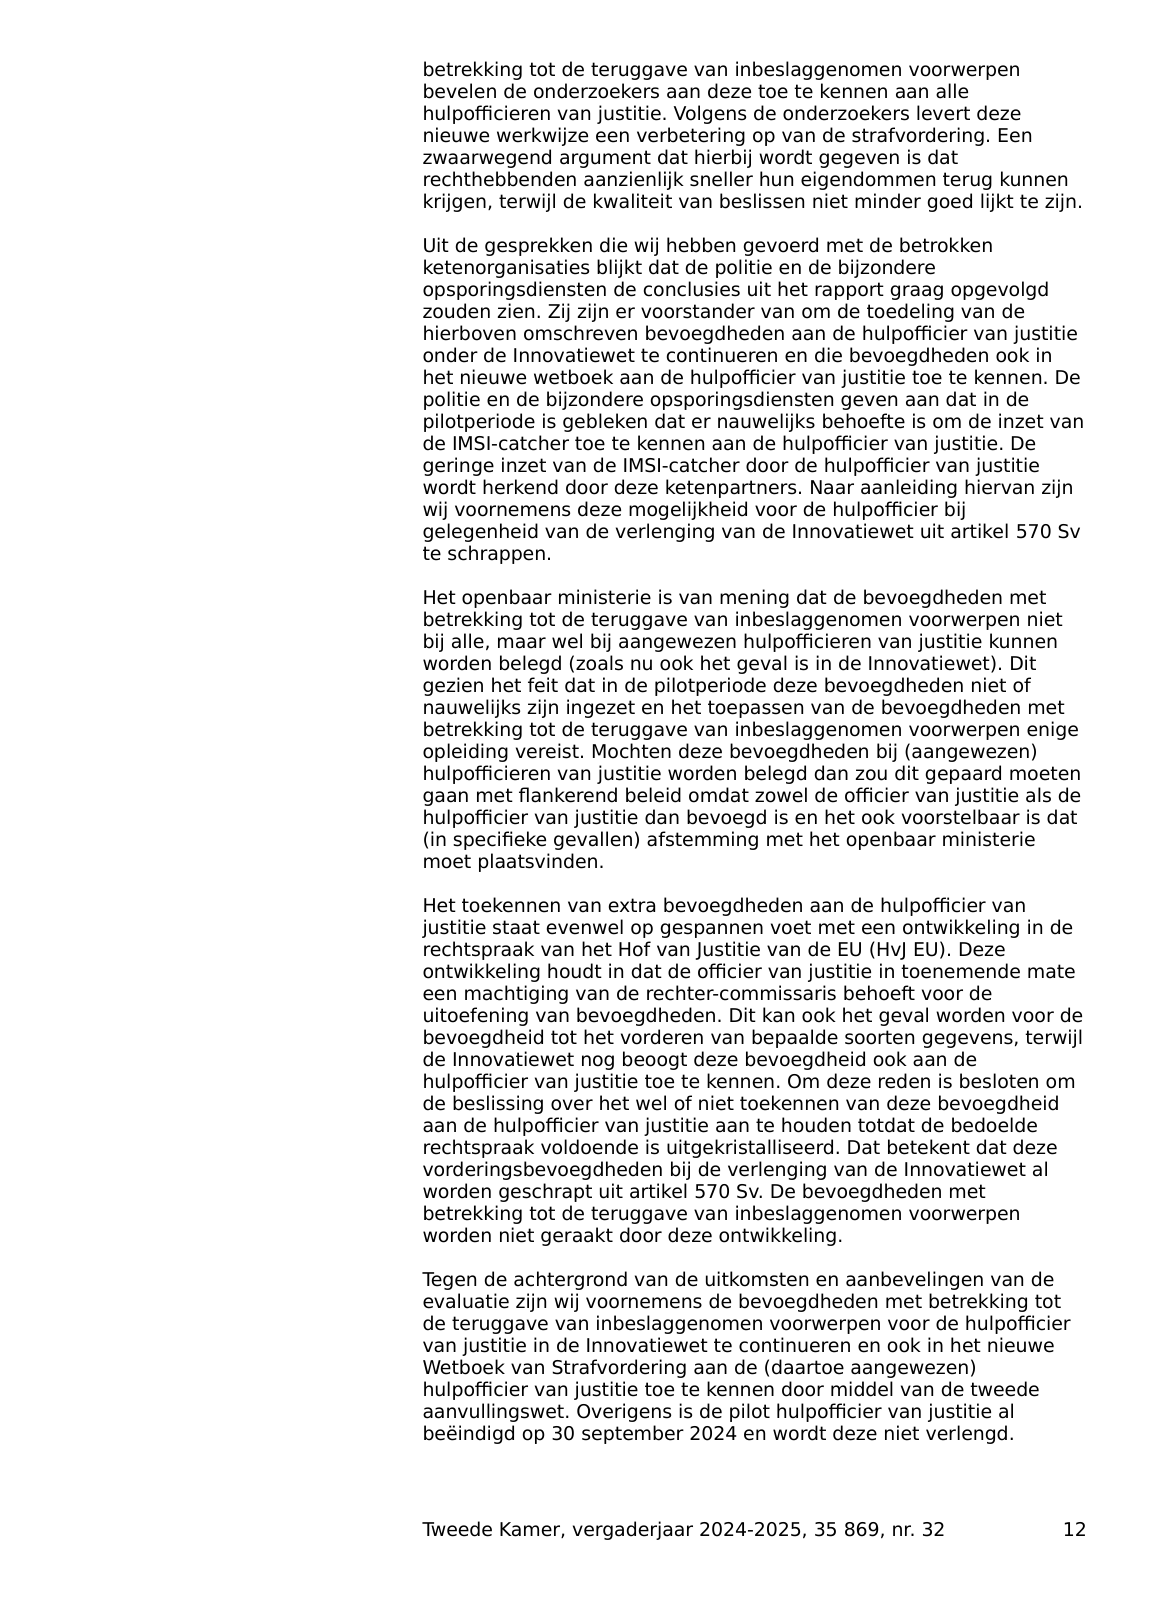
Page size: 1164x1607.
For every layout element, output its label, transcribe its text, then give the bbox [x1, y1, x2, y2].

text Het toekennen van extra bevoegdheden aan de hulpofficier van justitie staat evenwel op gespannen voet met een ontwikkeling in de rechtspraak van het Hof van Justitie van de EU (HvJ EU). Deze ontwikkeling houdt in dat de officier van justitie in toenemende mate een machtiging van de rechter-commissaris behoeft voor de uitoefening van bevoegdheden. Dit kan ook het geval worden voor de bevoegdheid tot het vorderen van bepaalde soorten gegevens, terwijl de Innovatiewet nog beoogt deze bevoegdheid ook aan de hulpofficier van justitie toe te kennen. Om deze reden is besloten om de beslissing over het wel of niet toekennen van deze bevoegdheid aan de hulpofficier van justitie aan te houden totdat de bedoelde rechtspraak voldoende is uitgekristalliseerd. Dat betekent dat deze vorderingsbevoegdheden bij de verlenging van de Innovatiewet al worden geschrapt uit artikel 570 Sv. De bevoegdheden met betrekking tot de teruggave van inbeslaggenomen voorwerpen worden niet geraakt door deze ontwikkeling. [422, 895, 1087, 1247]
text Uit de gesprekken die wij hebben gevoerd met de betrokken ketenorganisaties blijkt dat de politie en de bijzondere opsporingsdiensten de conclusies uit het rapport graag opgevolgd zouden zien. Zij zijn er voorstander van om de toedeling van de hierboven omschreven bevoegdheden aan de hulpofficier van justitie onder de Innovatiewet te continueren en die bevoegdheden ook in het nieuwe wetboek aan de hulpofficier van justitie toe te kennen. De politie en de bijzondere opsporingsdiensten geven aan dat in de pilotperiode is gebleken dat er nauwelijks behoefte is om de inzet van de IMSI-catcher toe te kennen aan de hulpofficier van justitie. De geringe inzet van de IMSI-catcher door de hulpofficier van justitie wordt herkend door deze ketenpartners. Naar aanleiding hiervan zijn wij voornemens deze mogelijkheid voor de hulpofficier bij gelegenheid van de verlenging van de Innovatiewet uit artikel 570 Sv te schrappen. [422, 235, 1087, 565]
text Het openbaar ministerie is van mening dat de bevoegdheden met betrekking tot de teruggave van inbeslaggenomen voorwerpen niet bij alle, maar wel bij aangewezen hulpofficieren van justitie kunnen worden belegd (zoals nu ook het geval is in de Innovatiewet). Dit gezien het feit dat in de pilotperiode deze bevoegdheden niet of nauwelijks zijn ingezet en het toepassen van de bevoegdheden met betrekking tot de teruggave van inbeslaggenomen voorwerpen enige opleiding vereist. Mochten deze bevoegdheden bij (aangewezen) hulpofficieren van justitie worden belegd dan zou dit gepaard moeten gaan met flankerend beleid omdat zowel de officier van justitie als de hulpofficier van justitie dan bevoegd is en het ook voorstelbaar is dat (in specifieke gevallen) afstemming met het openbaar ministerie moet plaatsvinden. [422, 587, 1087, 873]
text Tegen de achtergrond van de uitkomsten en aanbevelingen van de evaluatie zijn wij voornemens de bevoegdheden met betrekking tot de teruggave van inbeslaggenomen voorwerpen voor de hulpofficier van justitie in de Innovatiewet te continueren en ook in het nieuwe Wetboek van Strafvordering aan de (daartoe aangewezen) hulpofficier van justitie toe te kennen door middel van de tweede aanvullingswet. Overigens is de pilot hulpofficier van justitie al beëindigd op 30 september 2024 en wordt deze niet verlengd. [422, 1269, 1087, 1444]
text betrekking tot de teruggave van inbeslaggenomen voorwerpen bevelen de onderzoekers aan deze toe te kennen aan alle hulpofficieren van justitie. Volgens de onderzoekers levert deze nieuwe werkwijze een verbetering op van de strafvordering. Een zwaarwegend argument dat hierbij wordt gegeven is dat rechthebbenden aanzienlijk sneller hun eigendommen terug kunnen krijgen, terwijl de kwaliteit van beslissen niet minder goed lijkt te zijn. [422, 59, 1087, 213]
